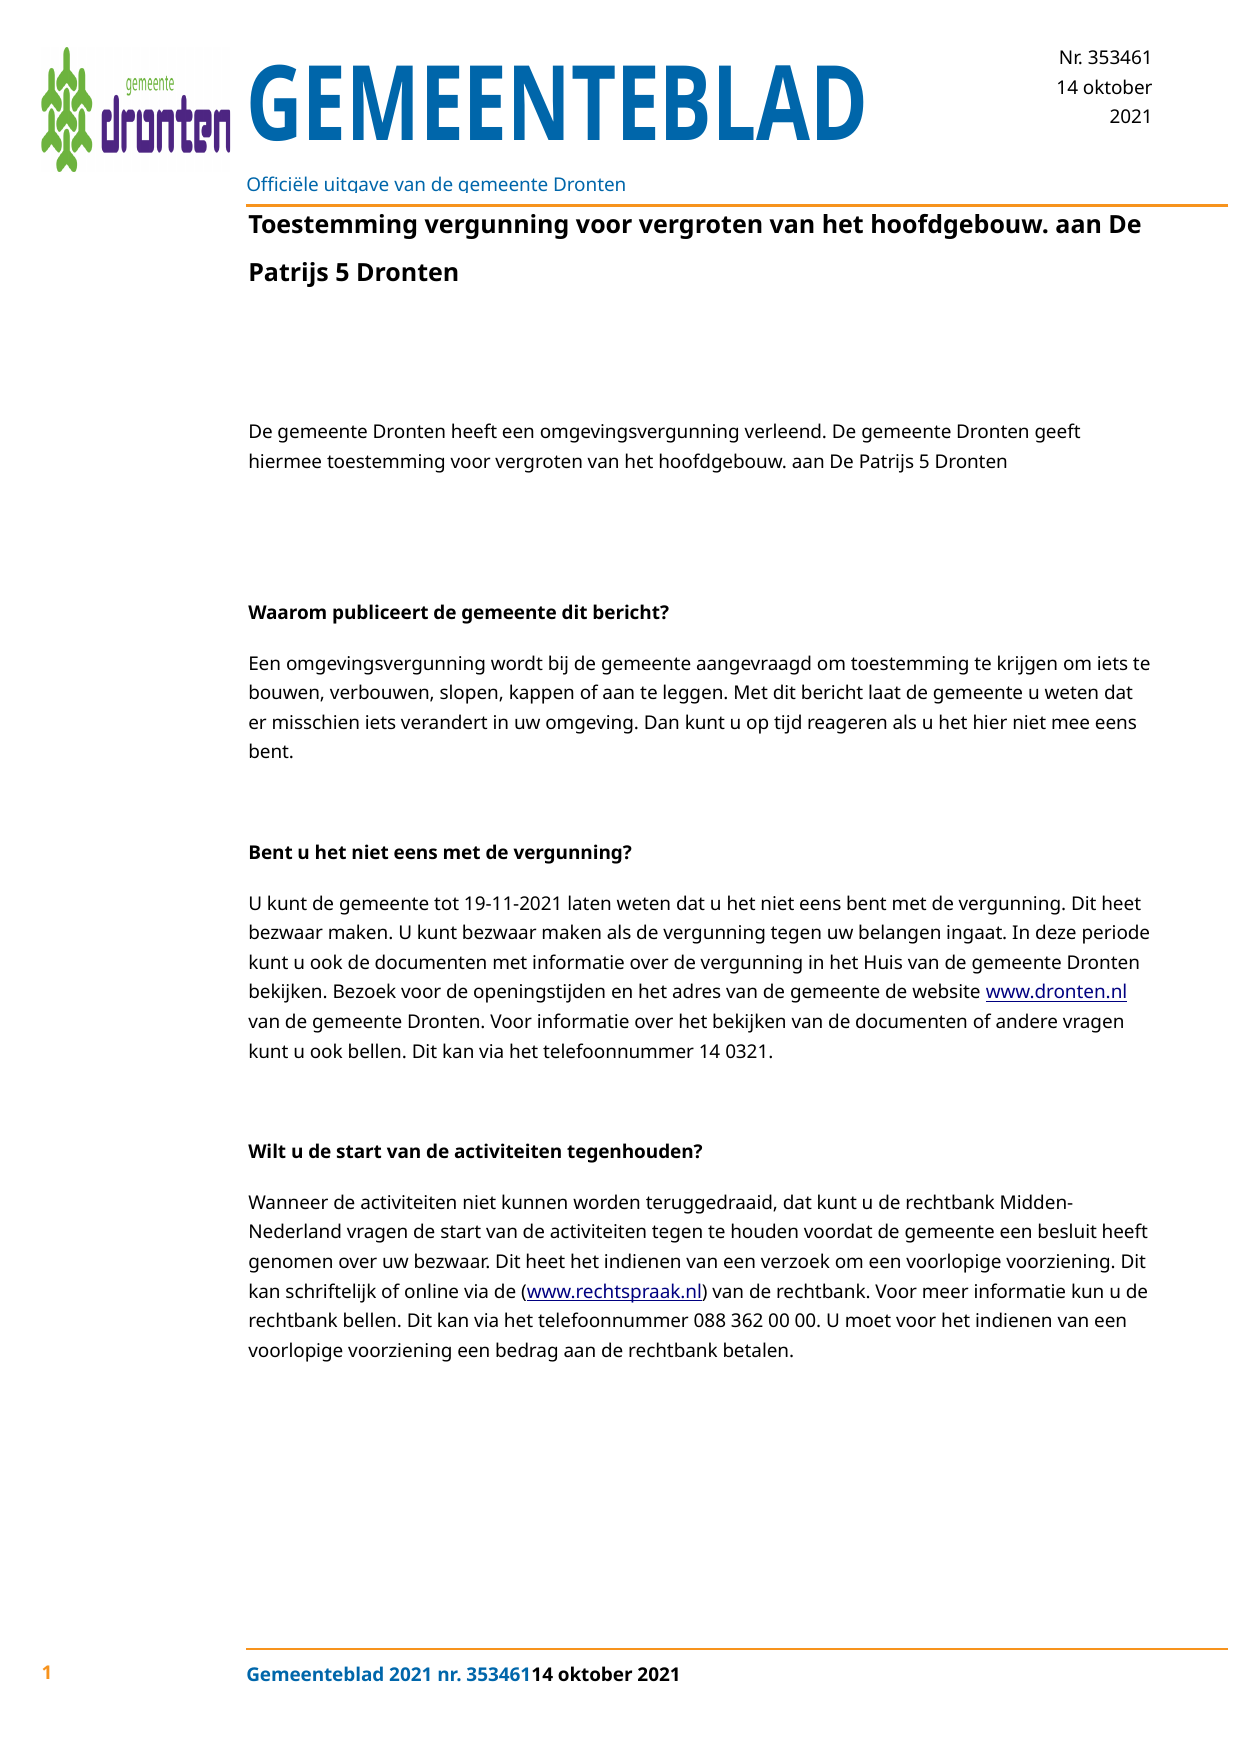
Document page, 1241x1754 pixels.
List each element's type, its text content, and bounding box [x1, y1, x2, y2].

text U kunt de gemeente tot 19-11-2021 laten weten dat u het niet eens bent met de vergunning. Dit heet bezwaar maken. U kunt bezwaar maken als de vergunning tegen uw belangen ingaat. In deze periode kunt u ook de documenten met informatie over de vergunning in het Huis van de gemeente Dronten bekijken. Bezoek voor de openingstijden en het adres van de gemeente de website www.dronten.nl van de gemeente Dronten. Voor informatie over het bekijken van de documenten of andere vragen kunt u ook bellen. Dit kan via het telefoonnummer 14 0321. [248, 890, 1152, 1064]
text Wanneer de activiteiten niet kunnen worden teruggedraaid, dat kunt u de rechtbank Midden-Nederland vragen de start van de activiteiten tegen te houden voordat de gemeente een besluit heeft genomen over uw bezwaar. Dit heet het indienen van een verzoek om een voorlopige voorziening. Dit kan schriftelijk of online via de (www.rechtspraak.nl) van de rechtbank. Voor meer informatie kun u de rechtbank bellen. Dit kan via het telefoonnummer 088 362 00 00. U moet voor het indienen van een voorlopige voorziening een bedrag aan de rechtbank betalen. [248, 1189, 1152, 1363]
picture [41, 47, 231, 172]
text Waarom publiceert de gemeente dit bericht? [248, 599, 1152, 625]
text Een omgevingsvergunning wordt bij de gemeente aangevraagd om toestemming te krijgen om iets te bouwen, verbouwen, slopen, kappen of aan te leggen. Met dit bericht laat de gemeente u weten dat er misschien iets verandert in uw omgeving. Dan kunt u op tijd reageren als u het hier niet mee eens bent. [248, 650, 1152, 764]
text Wilt u de start van de activiteiten tegenhouden? [248, 1139, 1152, 1164]
text De gemeente Dronten heeft een omgevingsvergunning verleend. De gemeente Dronten geeft hiermee toestemming voor vergroten van het hoofdgebouw. aan De Patrijs 5 Dronten [248, 419, 1152, 474]
text Toestemming vergunning voor vergroten van het hoofdgebouw. aan De Patrijs 5 Dronten [248, 207, 1152, 288]
text Bent u het niet eens met de vergunning? [248, 839, 1152, 865]
